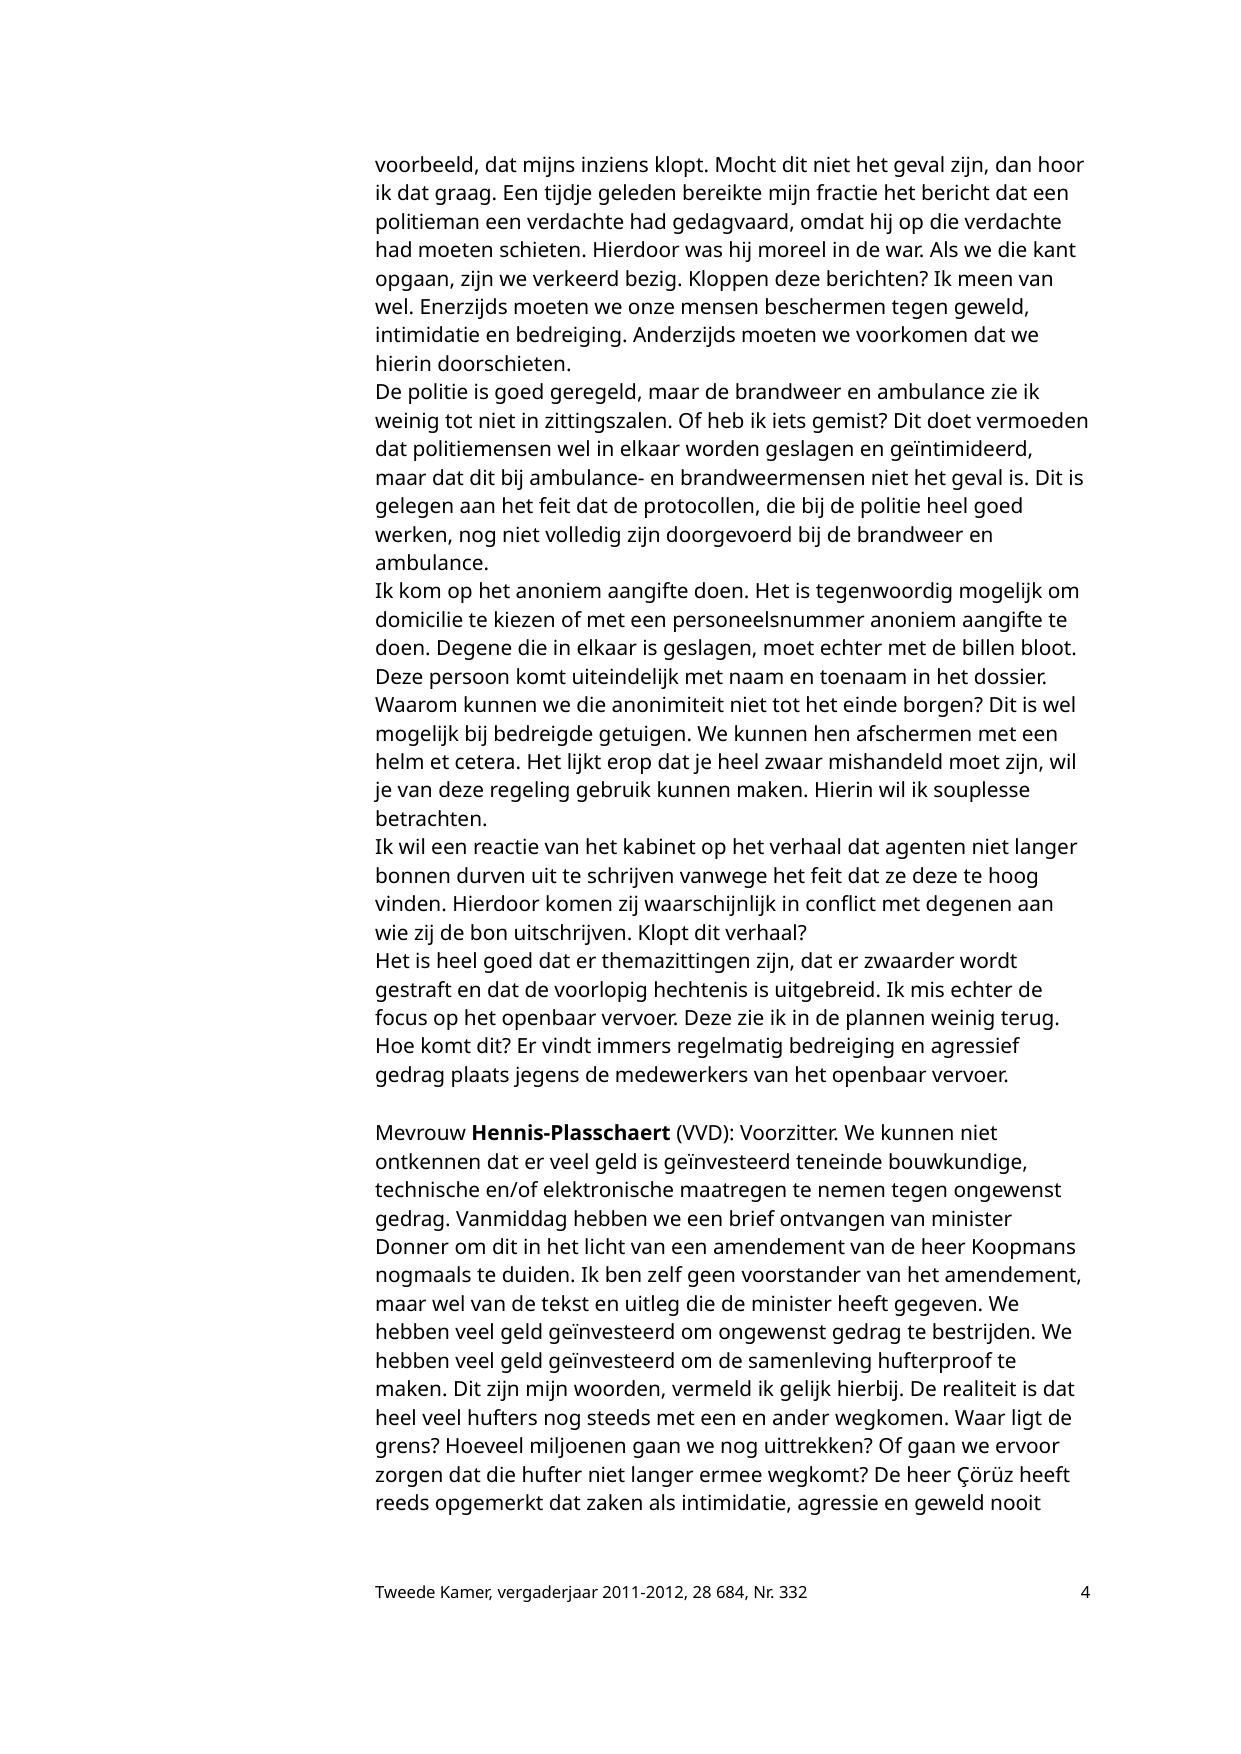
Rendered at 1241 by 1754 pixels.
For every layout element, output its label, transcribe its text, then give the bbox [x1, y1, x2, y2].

text Het is heel goed dat er themazittingen zijn, dat er zwaarder wordt gestraft en dat de voorlopig hechtenis is uitgebreid. Ik mis echter de focus op het openbaar vervoer. Deze zie ik in de plannen weinig terug. Hoe komt dit? Er vindt immers regelmatig bedreiging en agressief gedrag plaats jegens de medewerkers van het openbaar vervoer. [375, 946, 1090, 1088]
text voorbeeld, dat mijns inziens klopt. Mocht dit niet het geval zijn, dan hoor ik dat graag. Een tijdje geleden bereikte mijn fractie het bericht dat een politieman een verdachte had gedagvaard, omdat hij op die verdachte had moeten schieten. Hierdoor was hij moreel in de war. Als we die kant opgaan, zijn we verkeerd bezig. Kloppen deze berichten? Ik meen van wel. Enerzijds moeten we onze mensen beschermen tegen geweld, intimidatie en bedreiging. Anderzijds moeten we voorkomen dat we hierin doorschieten. [375, 150, 1090, 377]
text Ik kom op het anoniem aangifte doen. Het is tegenwoordig mogelijk om domicilie te kiezen of met een personeelsnummer anoniem aangifte te doen. Degene die in elkaar is geslagen, moet echter met de billen bloot. Deze persoon komt uiteindelijk met naam en toenaam in het dossier. Waarom kunnen we die anonimiteit niet tot het einde borgen? Dit is wel mogelijk bij bedreigde getuigen. We kunnen hen afschermen met een helm et cetera. Het lijkt erop dat je heel zwaar mishandeld moet zijn, wil je van deze regeling gebruik kunnen maken. Hierin wil ik souplesse betrachten. [375, 577, 1090, 832]
text Mevrouw Hennis-Plasschaert (VVD): Voorzitter. We kunnen niet ontkennen dat er veel geld is geïnvesteerd teneinde bouwkundige, technische en/of elektronische maatregen te nemen tegen ongewenst gedrag. Vanmiddag hebben we een brief ontvangen van minister Donner om dit in het licht van een amendement van de heer Koopmans nogmaals te duiden. Ik ben zelf geen voorstander van het amendement, maar wel van de tekst en uitleg die de minister heeft gegeven. We hebben veel geld geïnvesteerd om ongewenst gedrag te bestrijden. We hebben veel geld geïnvesteerd om de samenleving hufterproof te maken. Dit zijn mijn woorden, vermeld ik gelijk hierbij. De realiteit is dat heel veel hufters nog steeds met een en ander wegkomen. Waar ligt de grens? Hoeveel miljoenen gaan we nog uittrekken? Of gaan we ervoor zorgen dat die hufter niet langer ermee wegkomt? De heer Çörüz heeft reeds opgemerkt dat zaken als intimidatie, agressie en geweld nooit [375, 1118, 1090, 1517]
text Ik wil een reactie van het kabinet op het verhaal dat agenten niet langer bonnen durven uit te schrijven vanwege het feit dat ze deze te hoog vinden. Hierdoor komen zij waarschijnlijk in conflict met degenen aan wie zij de bon uitschrijven. Klopt dit verhaal? [375, 832, 1090, 946]
text De politie is goed geregeld, maar de brandweer en ambulance zie ik weinig tot niet in zittingszalen. Of heb ik iets gemist? Dit doet vermoeden dat politiemensen wel in elkaar worden geslagen en geïntimideerd, maar dat dit bij ambulance- en brandweermensen niet het geval is. Dit is gelegen aan het feit dat de protocollen, die bij de politie heel goed werken, nog niet volledig zijn doorgevoerd bij de brandweer en ambulance. [375, 377, 1090, 577]
